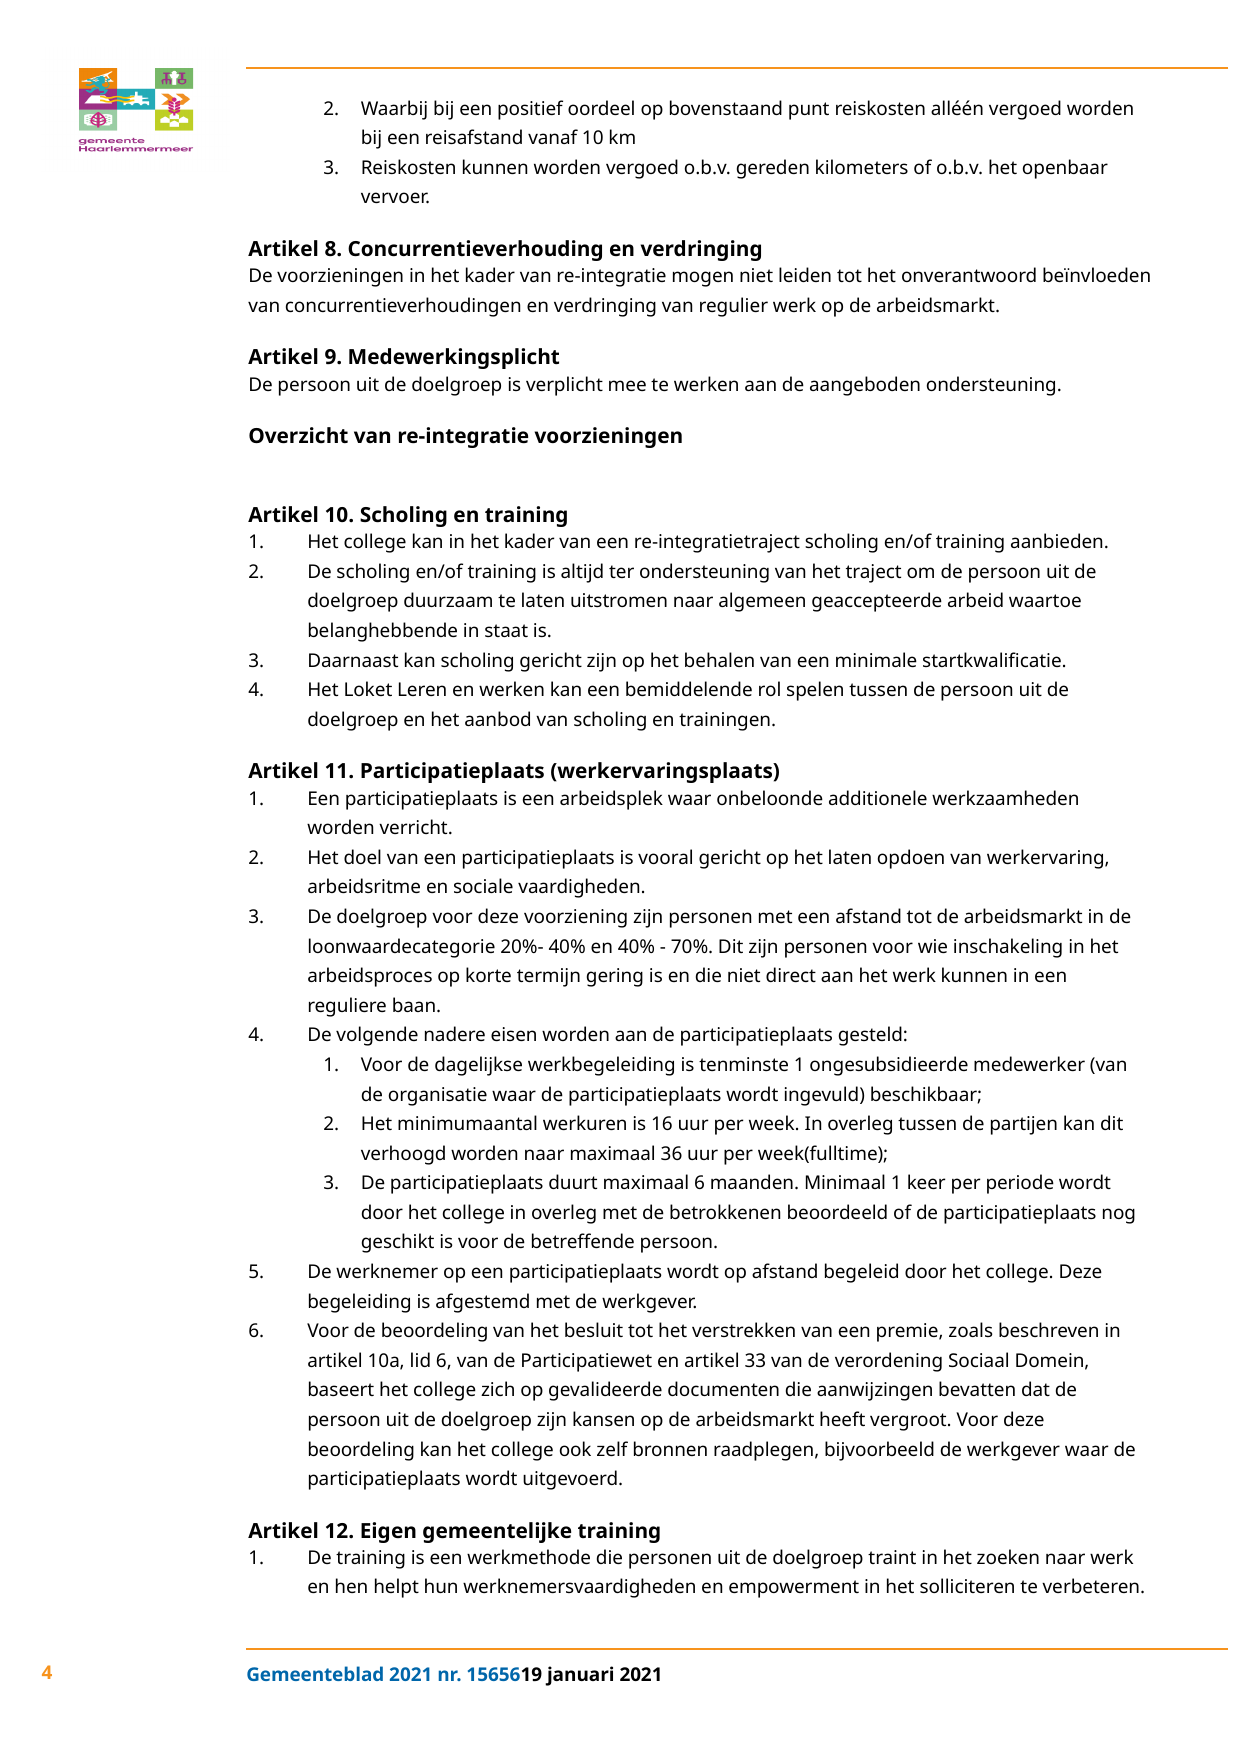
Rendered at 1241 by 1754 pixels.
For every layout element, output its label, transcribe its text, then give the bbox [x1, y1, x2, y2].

list De werknemer op een participatieplaats wordt op afstand begeleid door het college. Deze begeleiding is afgestemd met de werkgever. [248, 1258, 1152, 1313]
list Een participatieplaats is een arbeidsplek waar onbeloonde additionele werkzaamheden worden verricht. [248, 785, 1152, 840]
list Reiskosten kunnen worden vergoed o.b.v. gereden kilometers of o.b.v. het openbaar vervoer. [323, 154, 1152, 209]
list Waarbij bij een positief oordeel op bovenstaand punt reiskosten alléén vergoed worden bij een reisafstand vanaf 10 km [323, 95, 1152, 150]
list De training is een werkmethode die personen uit de doelgroep traint in het zoeken naar werk en hen helpt hun werknemersvaardigheden en empowerment in het solliciteren te verbeteren. [248, 1544, 1152, 1599]
list De participatieplaats duurt maximaal 6 maanden. Minimaal 1 keer per periode wordt door het college in overleg met de betrokkenen beoordeeld of de participatieplaats nog geschikt is voor de betreffende persoon. [323, 1169, 1152, 1254]
list Het doel van een participatieplaats is vooral gericht op het laten opdoen van werkervaring, arbeidsritme en sociale vaardigheden. [248, 844, 1152, 899]
list Het minimumaantal werkuren is 16 uur per week. In overleg tussen de partijen kan dit verhoogd worden naar maximaal 36 uur per week(fulltime); [323, 1110, 1152, 1166]
text Artikel 10. Scholing en training [248, 500, 1152, 528]
text Artikel 8. Concurrentieverhouding en verdringing [248, 234, 1152, 262]
text De voorzieningen in het kader van re-integratie mogen niet leiden tot het onverantwoord beïnvloeden van concurrentieverhoudingen en verdringing van regulier werk op de arbeidsmarkt. [248, 262, 1152, 318]
text Artikel 12. Eigen gemeentelijke training [248, 1516, 1152, 1544]
list Het college kan in het kader van een re-integratietraject scholing en/of training aanbieden. [248, 528, 1152, 554]
text Artikel 9. Medewerkingsplicht [248, 342, 1152, 371]
text Artikel 11. Participatieplaats (werkervaringsplaats) [248, 756, 1152, 785]
text Overzicht van re-integratie voorzieningen [248, 421, 1152, 450]
list De volgende nadere eisen worden aan de participatieplaats gesteld: [248, 1022, 1152, 1047]
list Daarnaast kan scholing gericht zijn op het behalen van een minimale startkwalificatie. [248, 647, 1152, 673]
list Voor de beoordeling van het besluit tot het verstrekken van een premie, zoals beschreven in artikel 10a, lid 6, van de Participatiewet en artikel 33 van de verordening Sociaal Domein, baseert het college zich op gevalideerde documenten die aanwijzingen bevatten dat de persoon uit de doelgroep zijn kansen op de arbeidsmarkt heeft vergroot. Voor deze beoordeling kan het college ook zelf bronnen raadplegen, bijvoorbeeld de werkgever waar de participatieplaats wordt uitgevoerd. [248, 1317, 1152, 1491]
list De scholing en/of training is altijd ter ondersteuning van het traject om de persoon uit de doelgroep duurzaam te laten uitstromen naar algemeen geaccepteerde arbeid waartoe belanghebbende in staat is. [248, 558, 1152, 643]
list De doelgroep voor deze voorziening zijn personen met een afstand tot de arbeidsmarkt in de loonwaardecategorie 20%- 40% en 40% - 70%. Dit zijn personen voor wie inschakeling in het arbeidsproces op korte termijn gering is en die niet direct aan het werk kunnen in een reguliere baan. [248, 903, 1152, 1018]
list Het Loket Leren en werken kan een bemiddelende rol spelen tussen de persoon uit de doelgroep en het aanbod van scholing en trainingen. [248, 676, 1152, 732]
picture [41, 47, 231, 172]
text De persoon uit de doelgroep is verplicht mee te werken aan de aangeboden ondersteuning. [248, 371, 1152, 397]
list Voor de dagelijkse werkbegeleiding is tenminste 1 ongesubsidieerde medewerker (van de organisatie waar de participatieplaats wordt ingevuld) beschikbaar; [323, 1051, 1152, 1106]
